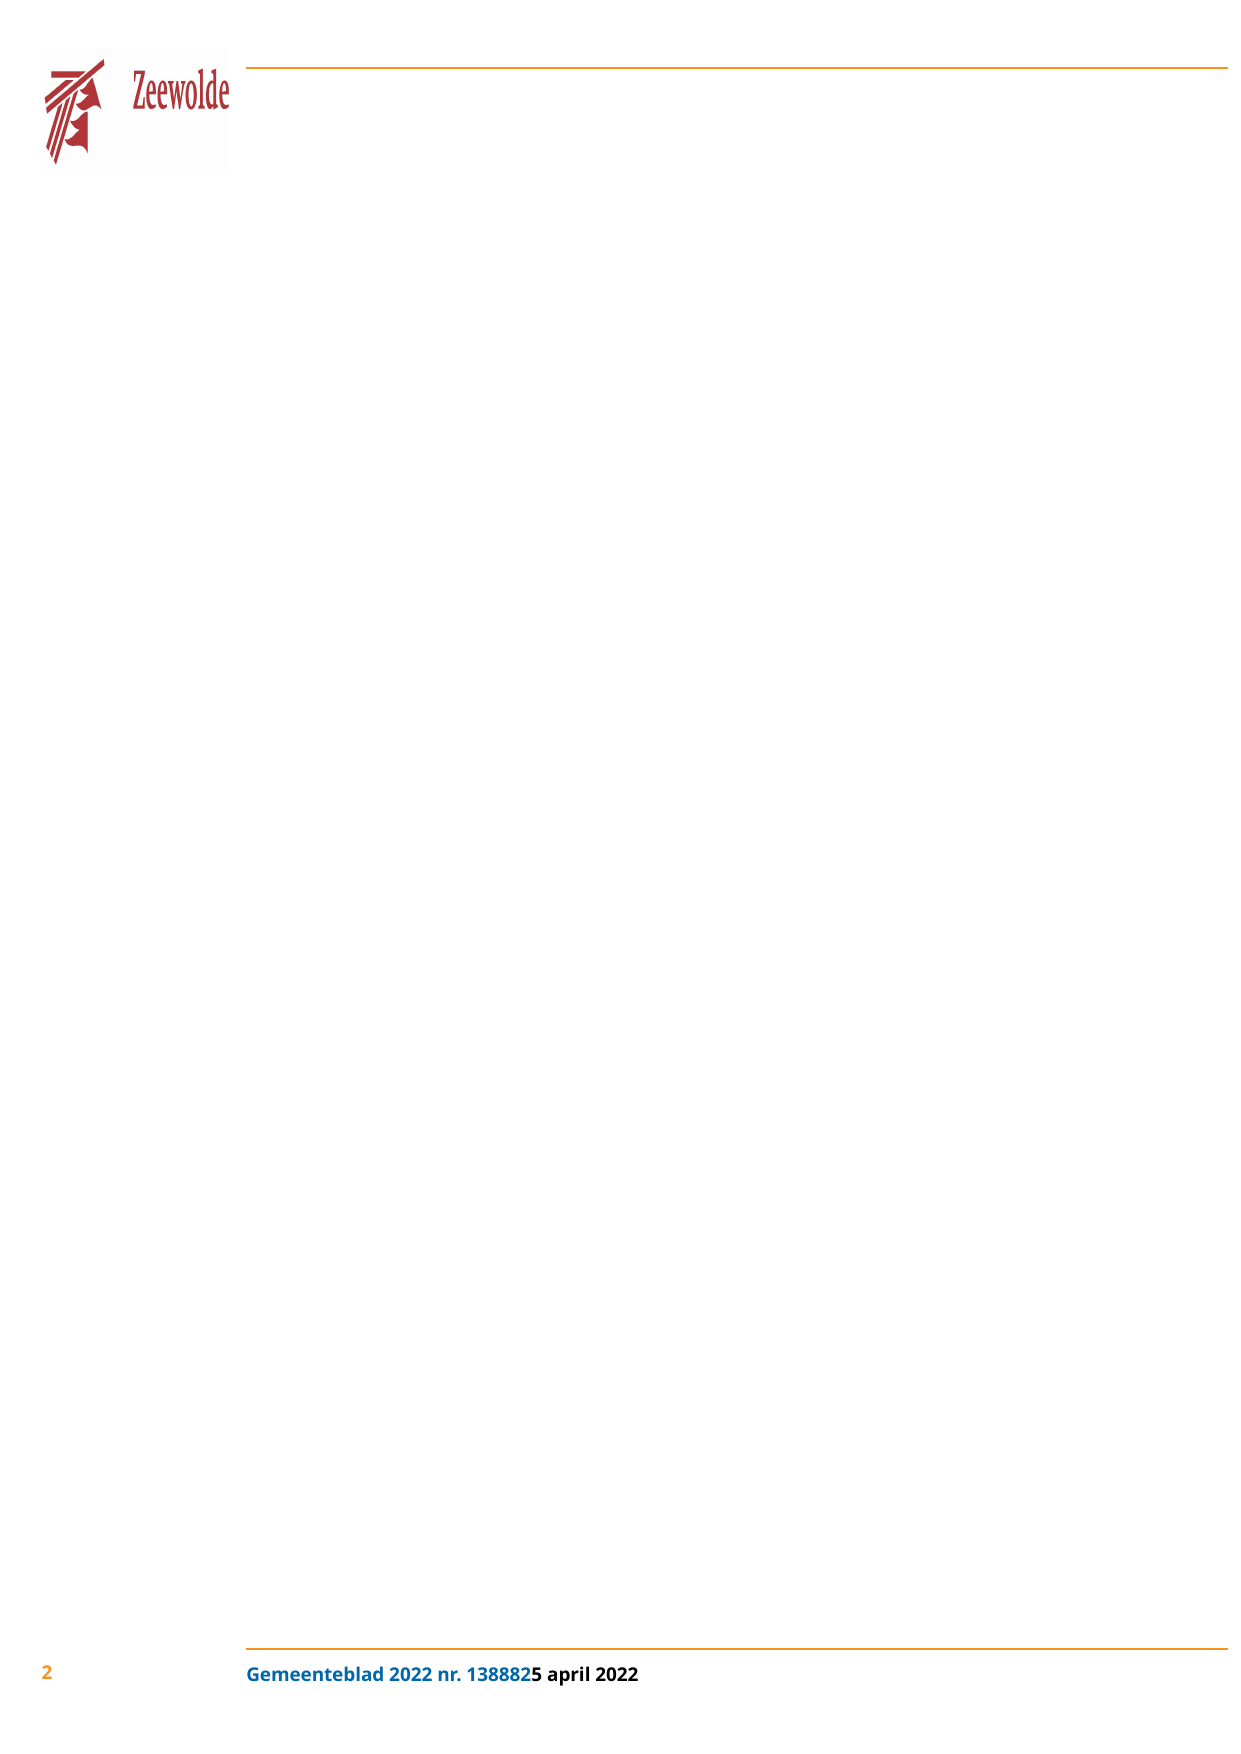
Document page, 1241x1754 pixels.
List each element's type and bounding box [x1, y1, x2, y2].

picture [41, 47, 231, 172]
